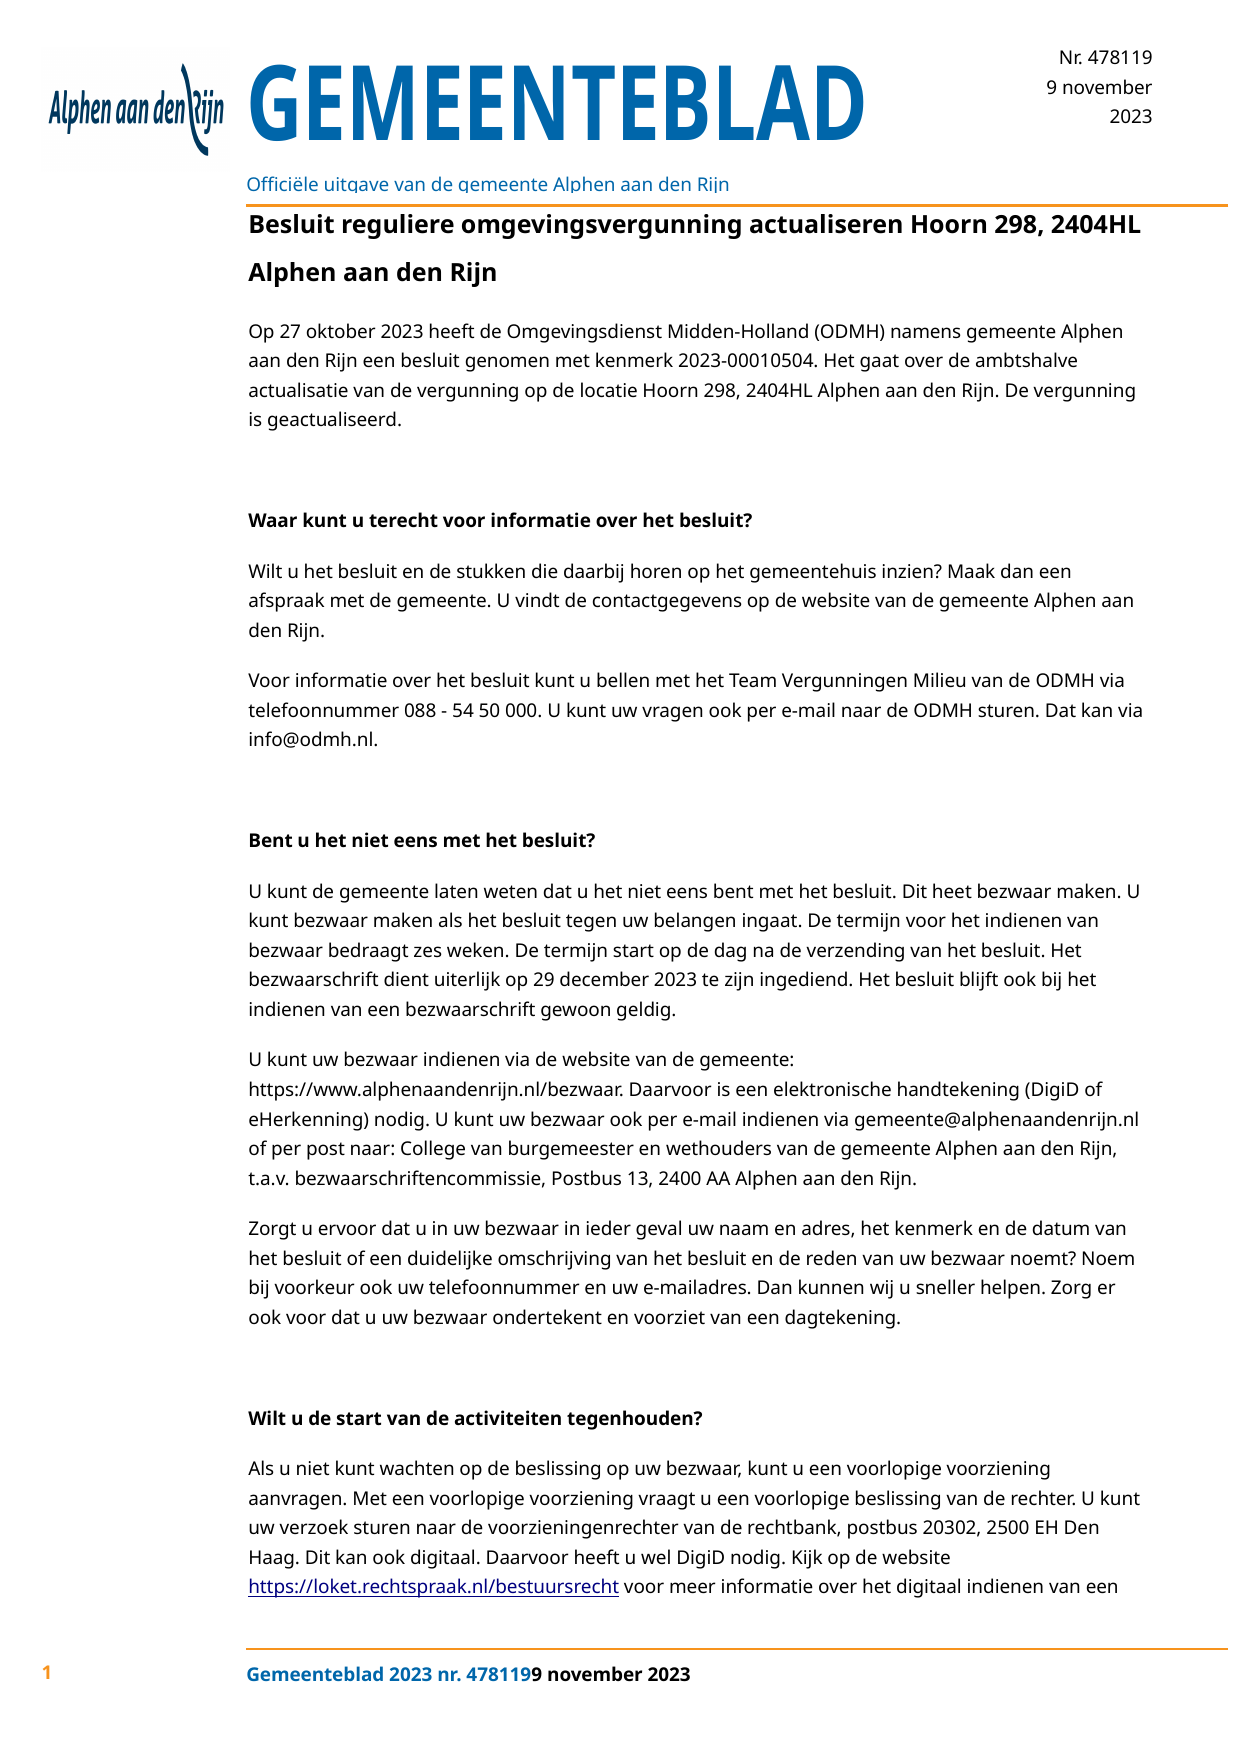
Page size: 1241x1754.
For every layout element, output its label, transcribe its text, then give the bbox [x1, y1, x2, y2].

text Besluit reguliere omgevingsvergunning actualiseren Hoorn 298, 2404HL Alphen aan den Rijn [248, 207, 1152, 288]
text Bent u het niet eens met het besluit? [248, 827, 1152, 853]
text Voor informatie over het besluit kunt u bellen met het Team Vergunningen Milieu van de ODMH via telefoonnummer 088 - 54 50 000. U kunt uw vragen ook per e-mail naar de ODMH sturen. Dat kan via info@odmh.nl. [248, 667, 1152, 752]
text Waar kunt u terecht voor informatie over het besluit? [248, 507, 1152, 533]
text Op 27 oktober 2023 heeft de Omgevingsdienst Midden-Holland (ODMH) namens gemeente Alphen aan den Rijn een besluit genomen met kenmerk 2023-00010504. Het gaat over de ambtshalve actualisatie van de vergunning op de locatie Hoorn 298, 2404HL Alphen aan den Rijn. De vergunning is geactualiseerd. [248, 318, 1152, 432]
text Wilt u de start van de activiteiten tegenhouden? [248, 1405, 1152, 1431]
text U kunt de gemeente laten weten dat u het niet eens bent met het besluit. Dit heet bezwaar maken. U kunt bezwaar maken als het besluit tegen uw belangen ingaat. De termijn voor het indienen van bezwaar bedraagt zes weken. De termijn start op de dag na de verzending van het besluit. Het bezwaarschrift dient uiterlijk op 29 december 2023 te zijn ingediend. Het besluit blijft ook bij het indienen van een bezwaarschrift gewoon geldig. [248, 878, 1152, 1022]
text Zorgt u ervoor dat u in uw bezwaar in ieder geval uw naam en adres, het kenmerk en de datum van het besluit of een duidelijke omschrijving van het besluit en de reden van uw bezwaar noemt? Noem bij voorkeur ook uw telefoonnummer en uw e-mailadres. Dan kunnen wij u sneller helpen. Zorg er ook voor dat u uw bezwaar ondertekent en voorziet van een dagtekening. [248, 1215, 1152, 1330]
text Als u niet kunt wachten op de beslissing op uw bezwaar, kunt u een voorlopige voorziening aanvragen. Met een voorlopige voorziening vraagt u een voorlopige beslissing van de rechter. U kunt uw verzoek sturen naar de voorzieningenrechter van de rechtbank, postbus 20302, 2500 EH Den Haag. Dit kan ook digitaal. Daarvoor heeft u wel DigiD nodig. Kijk op de website https://loket.rechtspraak.nl/bestuursrecht voor meer informatie over het digitaal indienen van een [248, 1455, 1152, 1599]
text Wilt u het besluit en de stukken die daarbij horen op het gemeentehuis inzien? Maak dan een afspraak met de gemeente. U vindt de contactgegevens op de website van de gemeente Alphen aan den Rijn. [248, 558, 1152, 643]
picture [41, 47, 231, 172]
text U kunt uw bezwaar indienen via de website van de gemeente: https://www.alphenaandenrijn.nl/bezwaar. Daarvoor is een elektronische handtekening (DigiD of eHerkenning) nodig. U kunt uw bezwaar ook per e-mail indienen via gemeente@alphenaandenrijn.nl of per post naar: College van burgemeester en wethouders van de gemeente Alphen aan den Rijn, t.a.v. bezwaarschriftencommissie, Postbus 13, 2400 AA Alphen aan den Rijn. [248, 1047, 1152, 1191]
